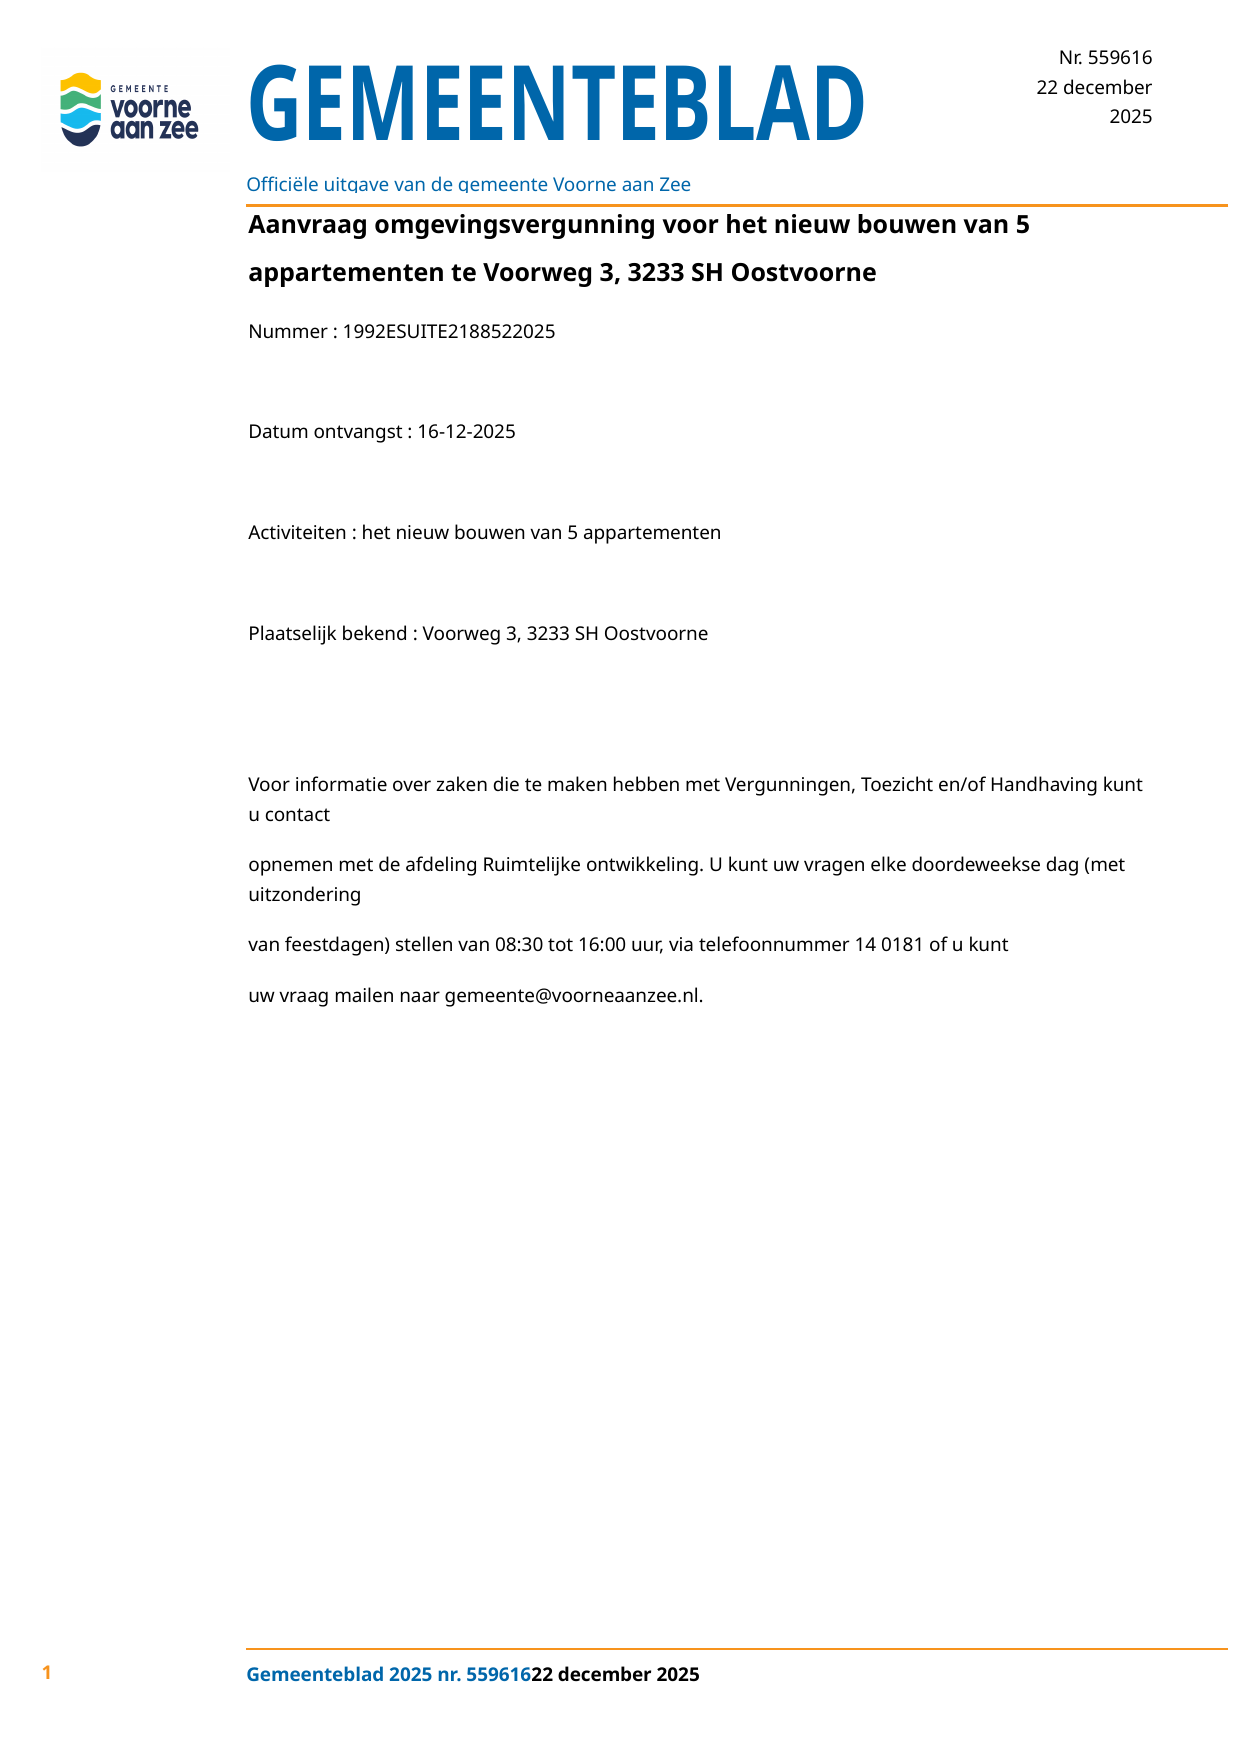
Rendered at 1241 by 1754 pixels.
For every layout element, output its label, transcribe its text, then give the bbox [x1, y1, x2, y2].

picture [41, 47, 231, 172]
text Nummer : 1992ESUITE2188522025 [248, 318, 1152, 344]
text Voor informatie over zaken die te maken hebben met Vergunningen, Toezicht en/of Handhaving kunt u contact [248, 772, 1152, 827]
text van feestdagen) stellen van 08:30 tot 16:00 uur, via telefoonnummer 14 0181 of u kunt [248, 932, 1152, 957]
text Activiteiten : het nieuw bouwen van 5 appartementen [248, 519, 1152, 545]
text Datum ontvangst : 16-12-2025 [248, 419, 1152, 444]
text opnemen met de afdeling Ruimtelijke ontwikkeling. U kunt uw vragen elke doordeweekse dag (met uitzondering [248, 852, 1152, 907]
text Aanvraag omgevingsvergunning voor het nieuw bouwen van 5 appartementen te Voorweg 3, 3233 SH Oostvoorne [248, 207, 1152, 288]
text Plaatselijk bekend : Voorweg 3, 3233 SH Oostvoorne [248, 620, 1152, 646]
text uw vraag mailen naar gemeente@voorneaanzee.nl. [248, 982, 1152, 1008]
